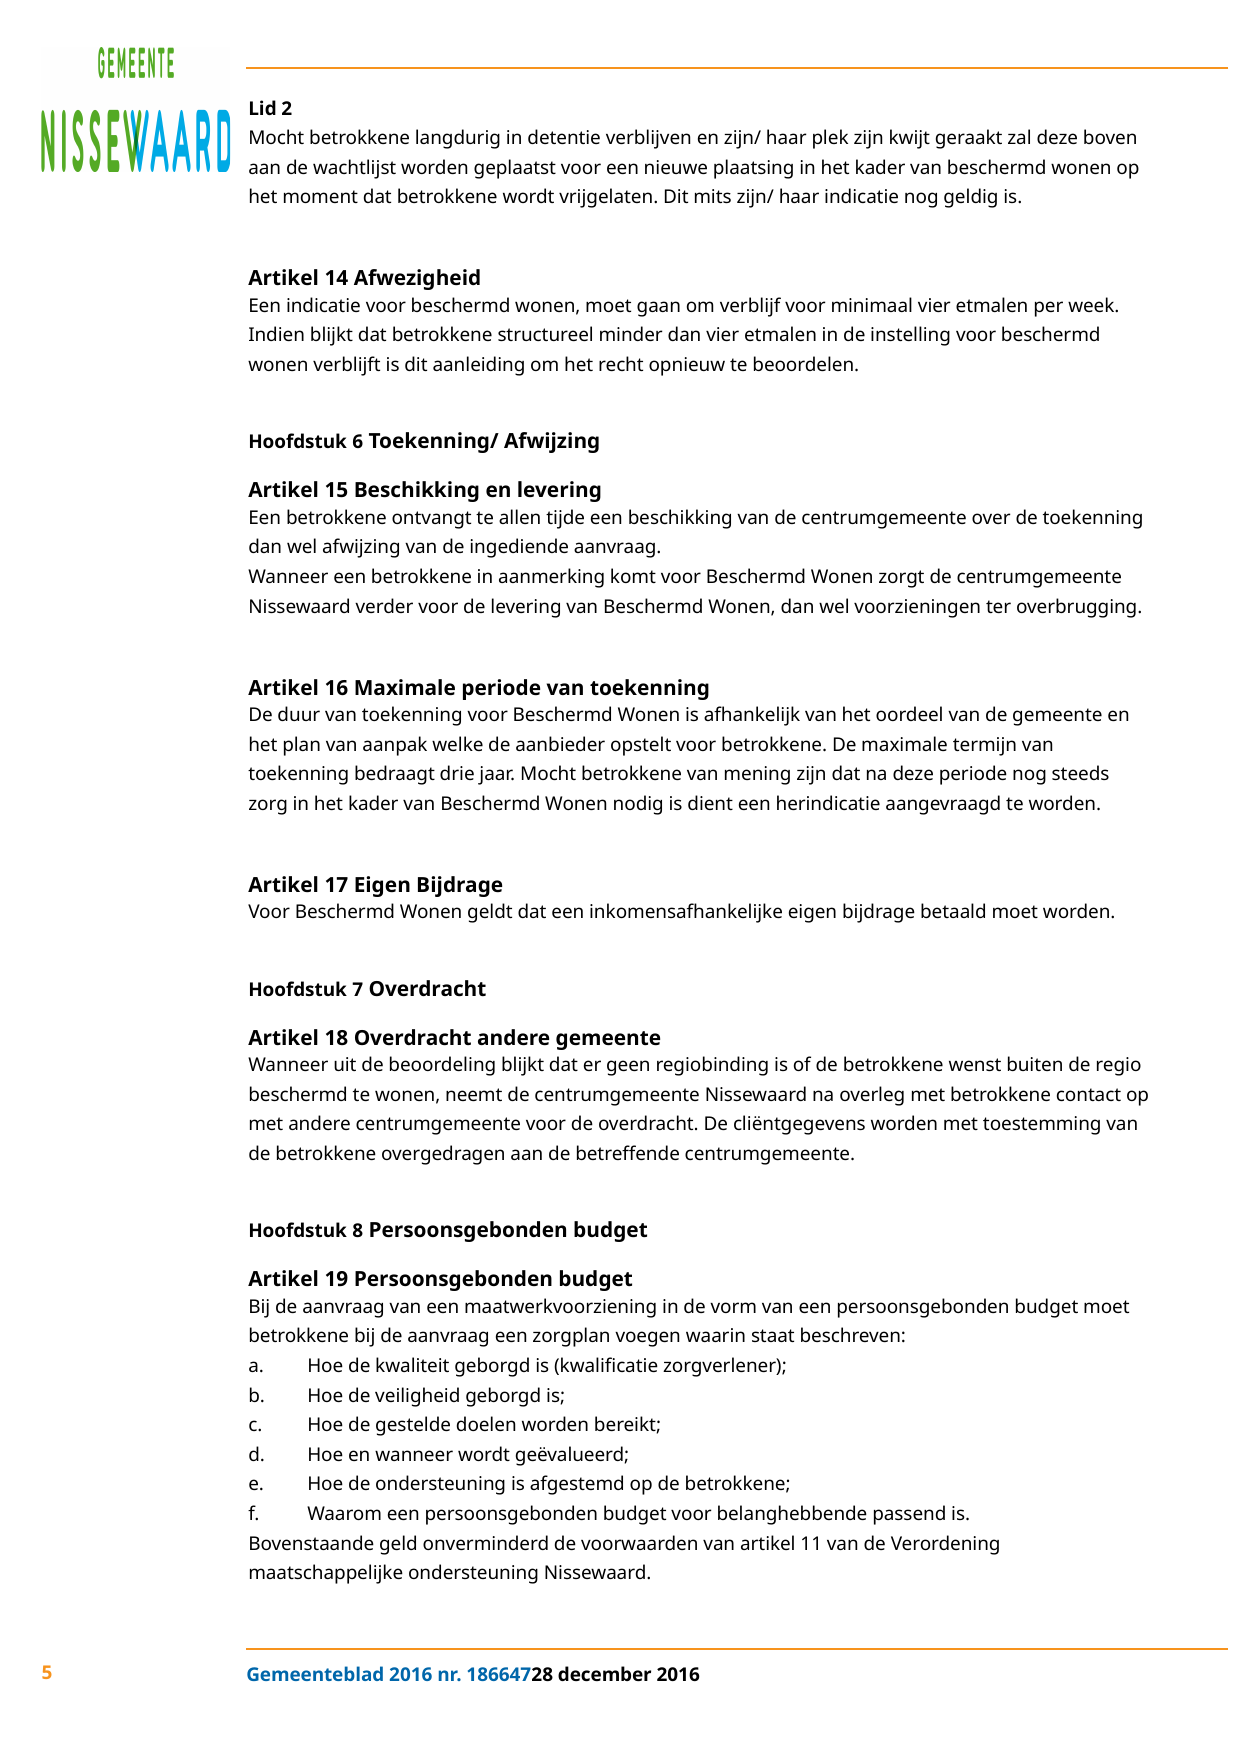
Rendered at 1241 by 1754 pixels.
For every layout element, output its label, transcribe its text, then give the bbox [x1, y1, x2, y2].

text Hoofdstuk 7 Overdracht [248, 974, 1152, 1002]
picture [200, 151, 206, 172]
text Bij de aanvraag van een maatwerkvoorziening in de vorm van een persoonsgebonden budget moet betrokkene bij de aanvraag een zorgplan voegen waarin staat beschreven: [248, 1293, 1152, 1348]
text Hoofdstuk 8 Persoonsgebonden budget [248, 1215, 1152, 1244]
list Hoe en wanneer wordt geëvalueerd; [248, 1441, 1152, 1467]
text Wanneer uit de beoordeling blijkt dat er geen regiobinding is of de betrokkene wenst buiten de regio beschermd te wonen, neemt de centrumgemeente Nissewaard na overleg met betrokkene contact op met andere centrumgemeente voor de overdracht. De cliëntgegevens worden met toestemming van de betrokkene overgedragen aan de betreffende centrumgemeente. [248, 1051, 1152, 1166]
text Artikel 19 Persoonsgebonden budget [248, 1264, 1152, 1293]
text Bovenstaande geld onverminderd de voorwaarden van artikel 11 van de Verordening maatschappelijke ondersteuning Nissewaard. [248, 1530, 1152, 1585]
text Artikel 15 Beschikking en levering [248, 476, 1152, 504]
text Hoofdstuk 6 Toekenning/ Afwijzing [248, 426, 1152, 455]
picture [222, 122, 227, 160]
text Mocht betrokkene langdurig in detentie verblijven en zijn/ haar plek zijn kwijt geraakt zal deze boven aan de wachtlijst worden geplaatst voor een nieuwe plaatsing in het kader van beschermd wonen op het moment dat betrokkene wordt vrijgelaten. Dit mits zijn/ haar indicatie nog geldig is. [248, 124, 1152, 209]
text De duur van toekenning voor Beschermd Wonen is afhankelijk van het oordeel van de gemeente en het plan van aanpak welke de aanbieder opstelt voor betrokkene. De maximale termijn van toekenning bedraagt drie jaar. Mocht betrokkene van mening zijn dat na deze periode nog steeds zorg in het kader van Beschermd Wonen nodig is dient een herindicatie aangevraagd te worden. [248, 701, 1152, 816]
text Lid 2 [248, 95, 1152, 121]
list Waarom een persoonsgebonden budget voor belanghebbende passend is. [248, 1500, 1152, 1526]
picture [154, 157, 165, 172]
text Voor Beschermd Wonen geldt dat een inkomensafhankelijke eigen bijdrage betaald moet worden. [248, 898, 1152, 924]
text Een betrokkene ontvangt te allen tijde een beschikking van de centrumgemeente over de toekenning dan wel afwijzing van de ingediende aanvraag. [248, 504, 1152, 559]
picture [201, 122, 206, 138]
text Artikel 17 Eigen Bijdrage [248, 870, 1152, 898]
list Hoe de ondersteuning is afgestemd op de betrokkene; [248, 1471, 1152, 1496]
picture [41, 47, 231, 172]
list Hoe de gestelde doelen worden bereikt; [248, 1411, 1152, 1437]
list Hoe de kwaliteit geborgd is (kwalificatie zorgverlener); [248, 1352, 1152, 1378]
text Een indicatie voor beschermd wonen, moet gaan om verblijf voor minimaal vier etmalen per week. Indien blijkt dat betrokkene structureel minder dan vier etmalen in de instelling voor beschermd wonen verblijft is dit aanleiding om het recht opnieuw te beoordelen. [248, 292, 1152, 377]
list Hoe de veiligheid geborgd is; [248, 1382, 1152, 1407]
text Artikel 16 Maximale periode van toekenning [248, 673, 1152, 701]
picture [176, 157, 187, 172]
text Artikel 14 Afwezigheid [248, 263, 1152, 292]
text Wanneer een betrokkene in aanmerking komt voor Beschermd Wonen zorgt de centrumgemeente Nissewaard verder voor de levering van Beschermd Wonen, dan wel voorzieningen ter overbrugging. [248, 563, 1152, 618]
text Artikel 18 Overdracht andere gemeente [248, 1023, 1152, 1051]
